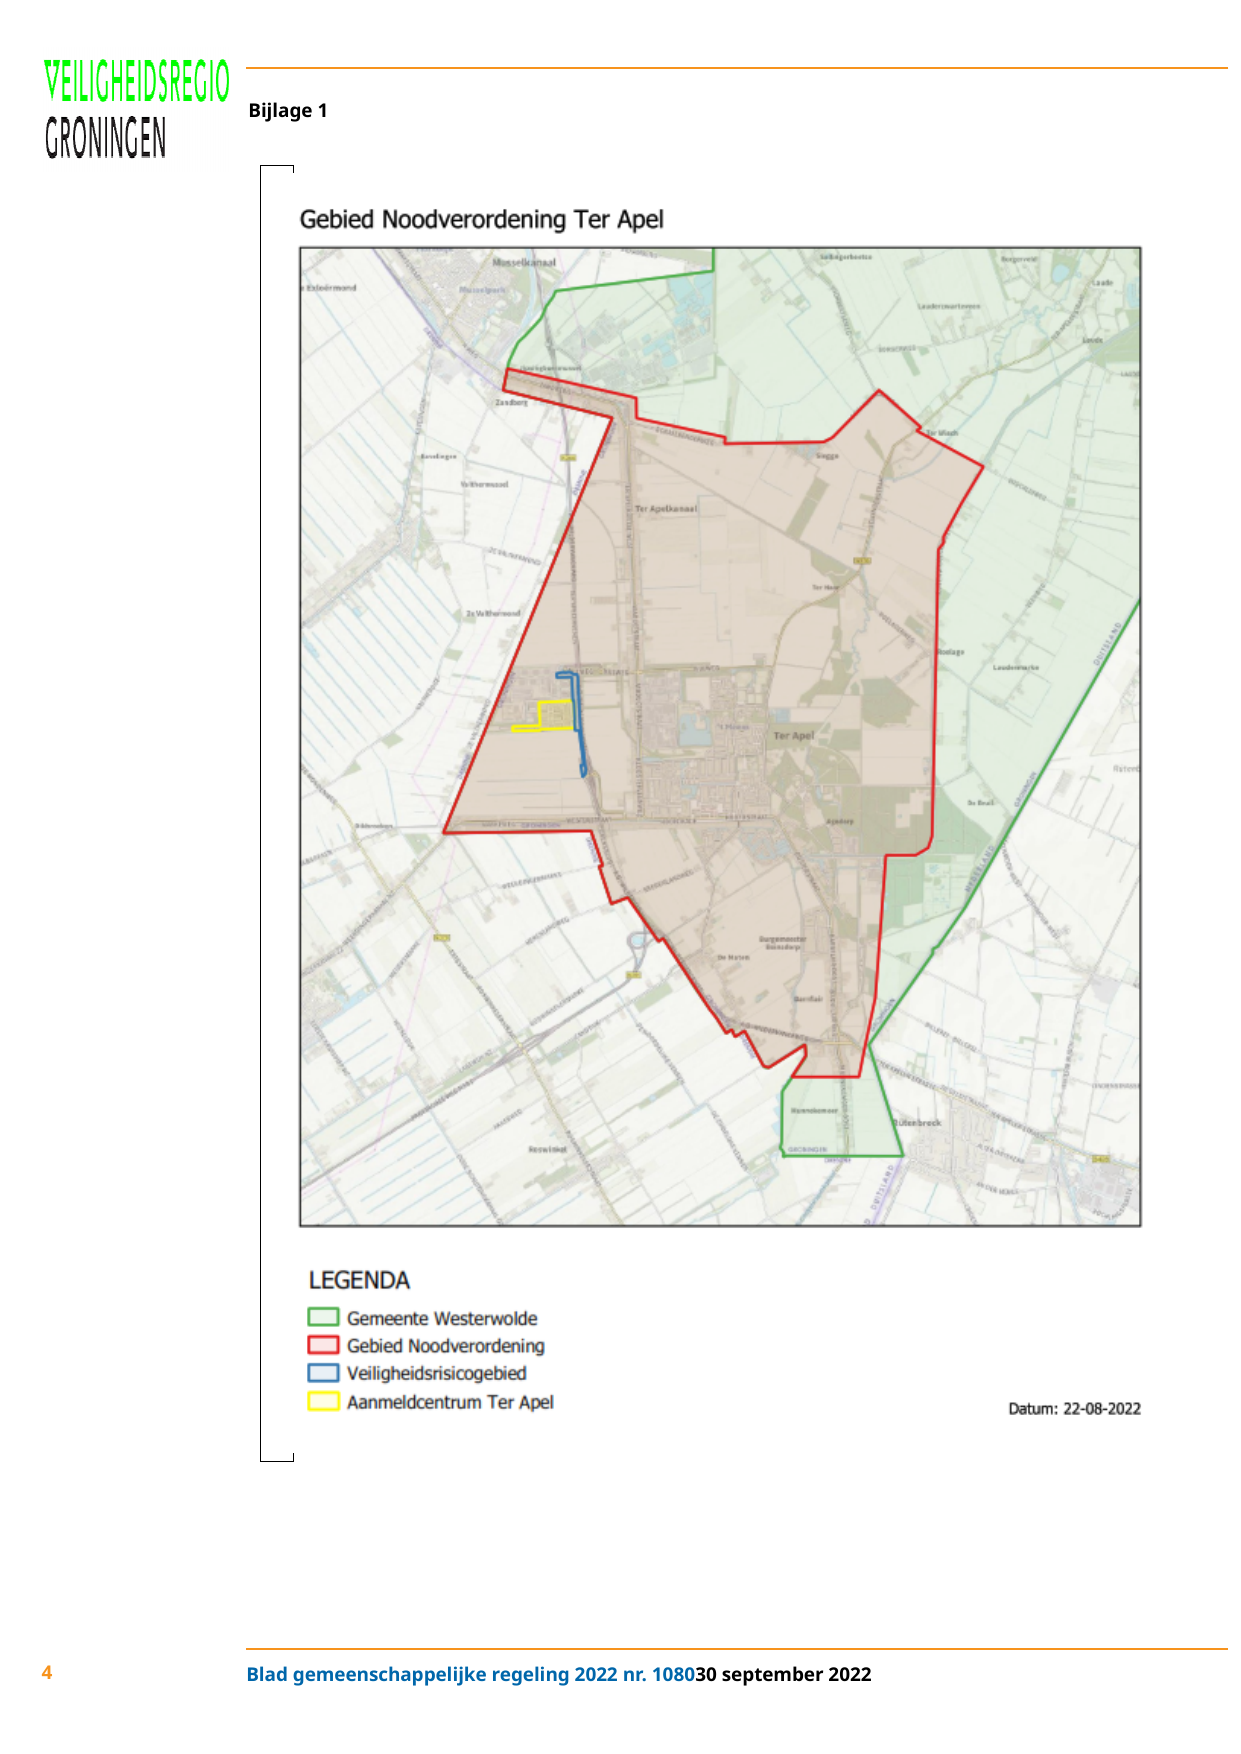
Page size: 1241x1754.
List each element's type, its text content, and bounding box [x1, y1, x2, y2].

picture [41, 47, 231, 172]
picture [268, 173, 1173, 1453]
text Bijlage 1 [248, 95, 1152, 123]
